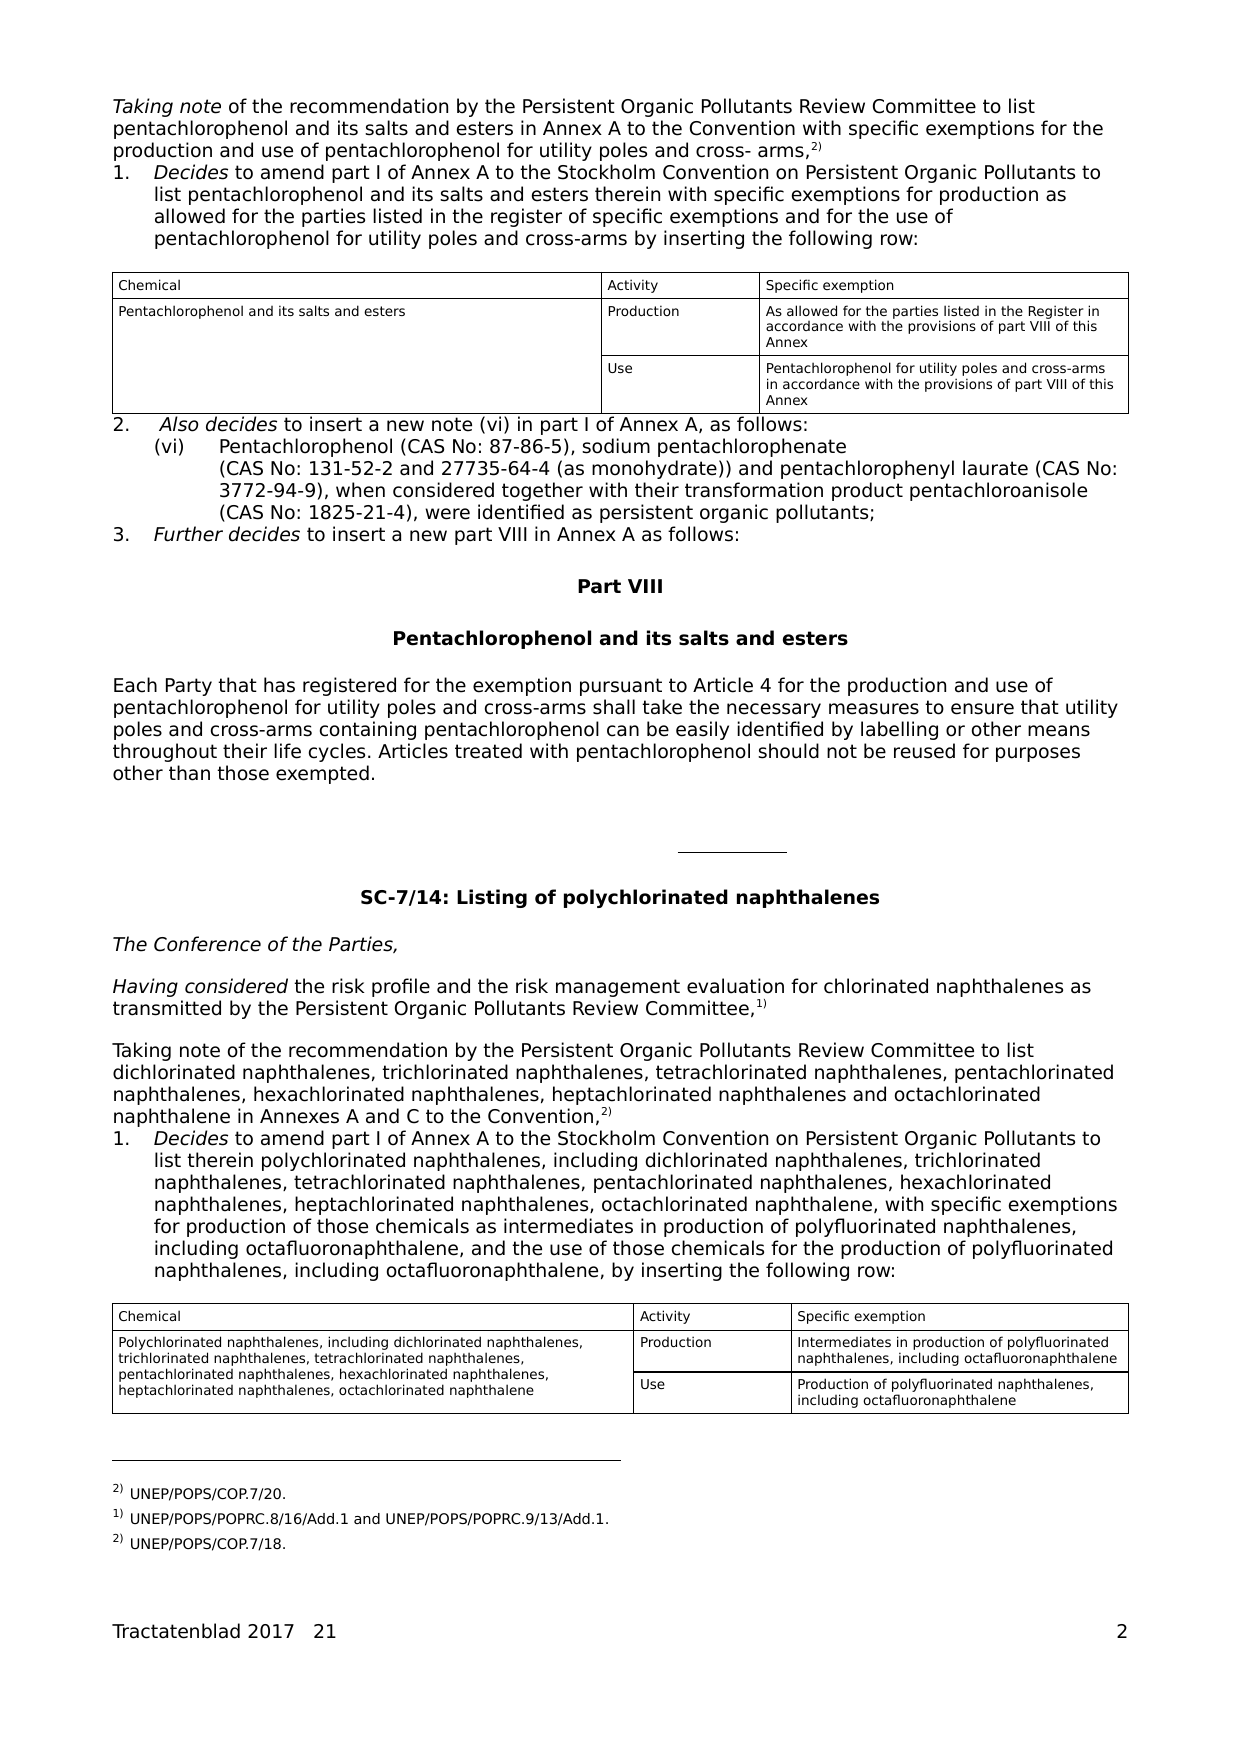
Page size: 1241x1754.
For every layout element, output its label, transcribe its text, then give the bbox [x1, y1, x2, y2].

subtitle Pentachlorophenol and its salts and esters [112, 628, 1128, 650]
text Having considered the risk profile and the risk management evaluation for chlorinated naphthalenes as transmitted by the Persistent Organic Pollutants Review Committee, [112, 976, 1128, 1020]
text (CAS No: 131-52-2 and 27735-64-4 (as monohydrate)) and pentachlorophenyl laurate (CAS No: 3772-94-9), when considered together with their transformation product pentachloroanisole (CAS No: 1825-21-4), were identified as persistent organic pollutants; [218, 458, 1128, 524]
table_cell Use [602, 356, 759, 413]
text Each Party that has registered for the exemption pursuant to Article 4 for the production and use of pentachlorophenol for utility poles and cross-arms shall take the necessary measures to ensure that utility poles and cross-arms containing pentachlorophenol can be easily identified by labelling or other means throughout their life cycles. Articles treated with pentachlorophenol should not be reused for purposes other than those exempted. [112, 675, 1128, 785]
table_cell Production [602, 299, 759, 355]
text The Conference of the Parties, [112, 934, 1128, 956]
text Taking note of the recommendation by the Persistent Organic Pollutants Review Committee to list pentachlorophenol and its salts and esters in Annex A to the Convention with specific exemptions for the production and use of pentachlorophenol for utility poles and cross- arms, [112, 96, 1128, 162]
text 1. Decides to amend part I of Annex A to the Stockholm Convention on Persistent Organic Pollutants to list pentachlorophenol and its salts and esters therein with specific exemptions for production as allowed for the parties listed in the register of specific exemptions and for the use of pentachlorophenol for utility poles and cross-arms by inserting the following row: [112, 162, 1128, 250]
table_header Specific exemption [792, 1304, 1128, 1329]
table_cell Intermediates in production of polyfluorinated naphthalenes, including octafluoronaphthalene [792, 1331, 1128, 1371]
table_cell Production of polyfluorinated naphthalenes, including octafluoronaphthalene [792, 1373, 1128, 1413]
table_cell Pentachlorophenol for utility poles and cross-arms in accordance with the provisions of part VIII of this Annex [760, 356, 1128, 413]
text UNEP/POPS/COP.7/20. [112, 1482, 1128, 1504]
table_header Activity [602, 273, 759, 298]
table_cell Pentachlorophenol and its salts and esters [113, 299, 601, 413]
table_header Activity [634, 1304, 791, 1329]
text UNEP/POPS/COP.7/18. [112, 1532, 1128, 1554]
subtitle SC-7/14: Listing of polychlorinated naphthalenes [112, 887, 1128, 909]
table_header Chemical [113, 273, 601, 298]
text 1. Decides to amend part I of Annex A to the Stockholm Convention on Persistent Organic Pollutants to list therein polychlorinated naphthalenes, including dichlorinated naphthalenes, trichlorinated naphthalenes, tetrachlorinated naphthalenes, pentachlorinated naphthalenes, hexachlorinated naphthalenes, heptachlorinated naphthalenes, octachlorinated naphthalene, with specific exemptions for production of those chemicals as intermediates in production of polyfluorinated naphthalenes, including octafluoronaphthalene, and the use of those chemicals for the production of polyfluorinated naphthalenes, including octafluoronaphthalene, by inserting the following row: [112, 1128, 1128, 1281]
subtitle Part VIII [112, 576, 1128, 598]
table_cell Use [634, 1373, 791, 1413]
text Taking note of the recommendation by the Persistent Organic Pollutants Review Committee to list dichlorinated naphthalenes, trichlorinated naphthalenes, tetrachlorinated naphthalenes, pentachlorinated naphthalenes, hexachlorinated naphthalenes, heptachlorinated naphthalenes and octachlorinated naphthalene in Annexes A and C to the Convention, [112, 1040, 1128, 1128]
text 3. Further decides to insert a new part VIII in Annex A as follows: [112, 524, 1128, 546]
table_cell As allowed for the parties listed in the Register in accordance with the provisions of part VIII of this Annex [760, 299, 1128, 355]
table_cell Polychlorinated naphthalenes, including dichlorinated naphthalenes, trichlorinated naphthalenes, tetrachlorinated naphthalenes, pentachlorinated naphthalenes, hexachlorinated naphthalenes, heptachlorinated naphthalenes, octachlorinated naphthalene [113, 1331, 633, 1413]
table_header Specific exemption [760, 273, 1128, 298]
text UNEP/POPS/POPRC.8/16/Add.1 and UNEP/POPS/POPRC.9/13/Add.1. [112, 1507, 1128, 1529]
table_cell Production [634, 1331, 791, 1371]
text 2. Also decides to insert a new note (vi) in part I of Annex A, as follows: [112, 414, 1128, 436]
table_header Chemical [113, 1304, 633, 1329]
text (vi) Pentachlorophenol (CAS No: 87-86-5), sodium pentachlorophenate [153, 436, 1128, 458]
